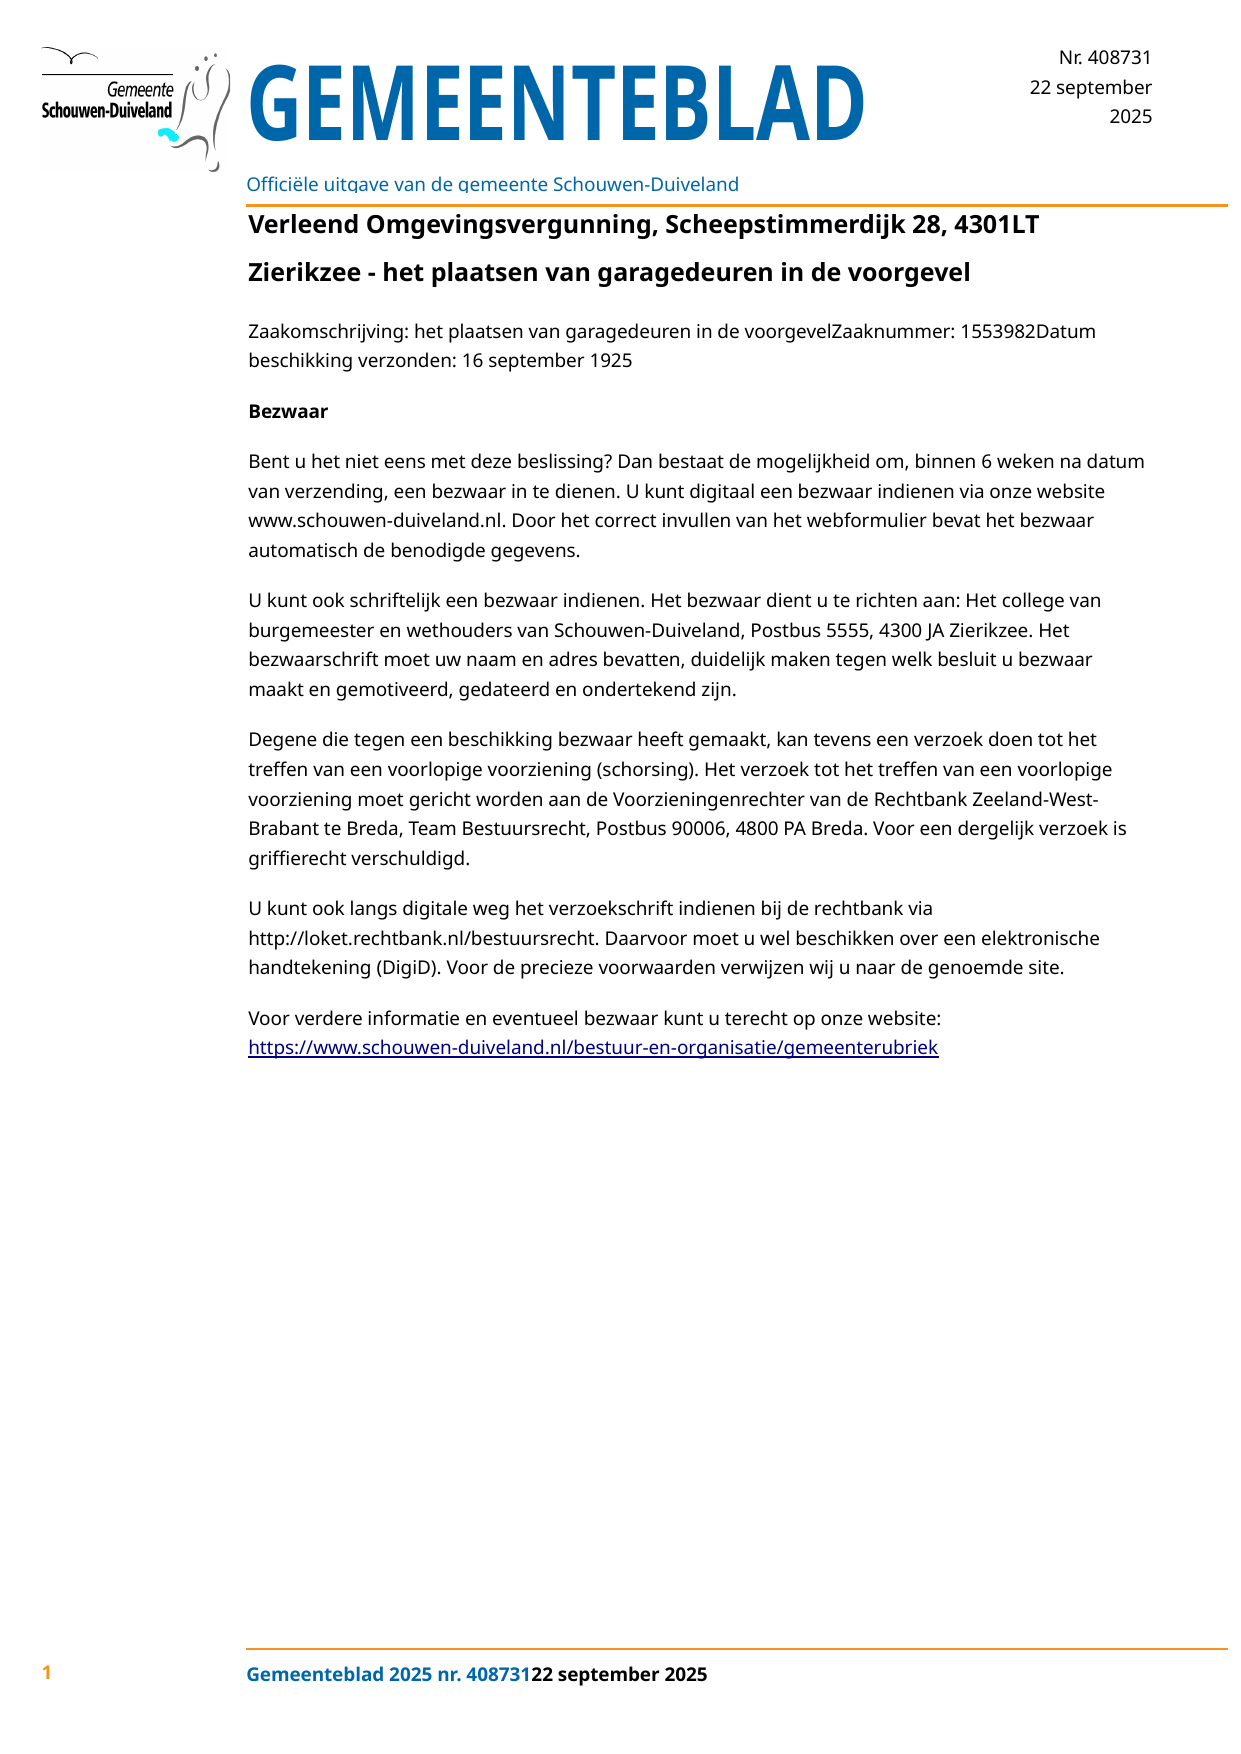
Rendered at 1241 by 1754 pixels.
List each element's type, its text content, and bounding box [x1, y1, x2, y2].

text Degene die tegen een beschikking bezwaar heeft gemaakt, kan tevens een verzoek doen tot het treffen van een voorlopige voorziening (schorsing). Het verzoek tot het treffen van een voorlopige voorziening moet gericht worden aan de Voorzieningenrechter van de Rechtbank Zeeland-West-Brabant te Breda, Team Bestuursrecht, Postbus 90006, 4800 PA Breda. Voor een dergelijk verzoek is griffierecht verschuldigd. [248, 727, 1152, 871]
text Verleend Omgevingsvergunning, Scheepstimmerdijk 28, 4301LT Zierikzee - het plaatsen van garagedeuren in de voorgevel [248, 207, 1152, 288]
text U kunt ook langs digitale weg het verzoekschrift indienen bij de rechtbank via http://loket.rechtbank.nl/bestuursrecht. Daarvoor moet u wel beschikken over een elektronische handtekening (DigiD). Voor de precieze voorwaarden verwijzen wij u naar de genoemde site. [248, 895, 1152, 980]
text Bent u het niet eens met deze beslissing? Dan bestaat de mogelijkheid om, binnen 6 weken na datum van verzending, een bezwaar in te dienen. U kunt digitaal een bezwaar indienen via onze website www.schouwen-duiveland.nl. Door het correct invullen van het webformulier bevat het bezwaar automatisch de benodigde gegevens. [248, 448, 1152, 563]
text Voor verdere informatie en eventueel bezwaar kunt u terecht op onze website: https://www.schouwen-duiveland.nl/bestuur-en-organisatie/gemeenterubriek [248, 1005, 1152, 1060]
text Zaakomschrijving: het plaatsen van garagedeuren in de voorgevelZaaknummer: 1553982Datum beschikking verzonden: 16 september 1925 [248, 318, 1152, 373]
picture [41, 47, 231, 172]
text Bezwaar [248, 398, 1152, 424]
text U kunt ook schriftelijk een bezwaar indienen. Het bezwaar dient u te richten aan: Het college van burgemeester en wethouders van Schouwen-Duiveland, Postbus 5555, 4300 JA Zierikzee. Het bezwaarschrift moet uw naam en adres bevatten, duidelijk maken tegen welk besluit u bezwaar maakt en gemotiveerd, gedateerd en ondertekend zijn. [248, 587, 1152, 702]
